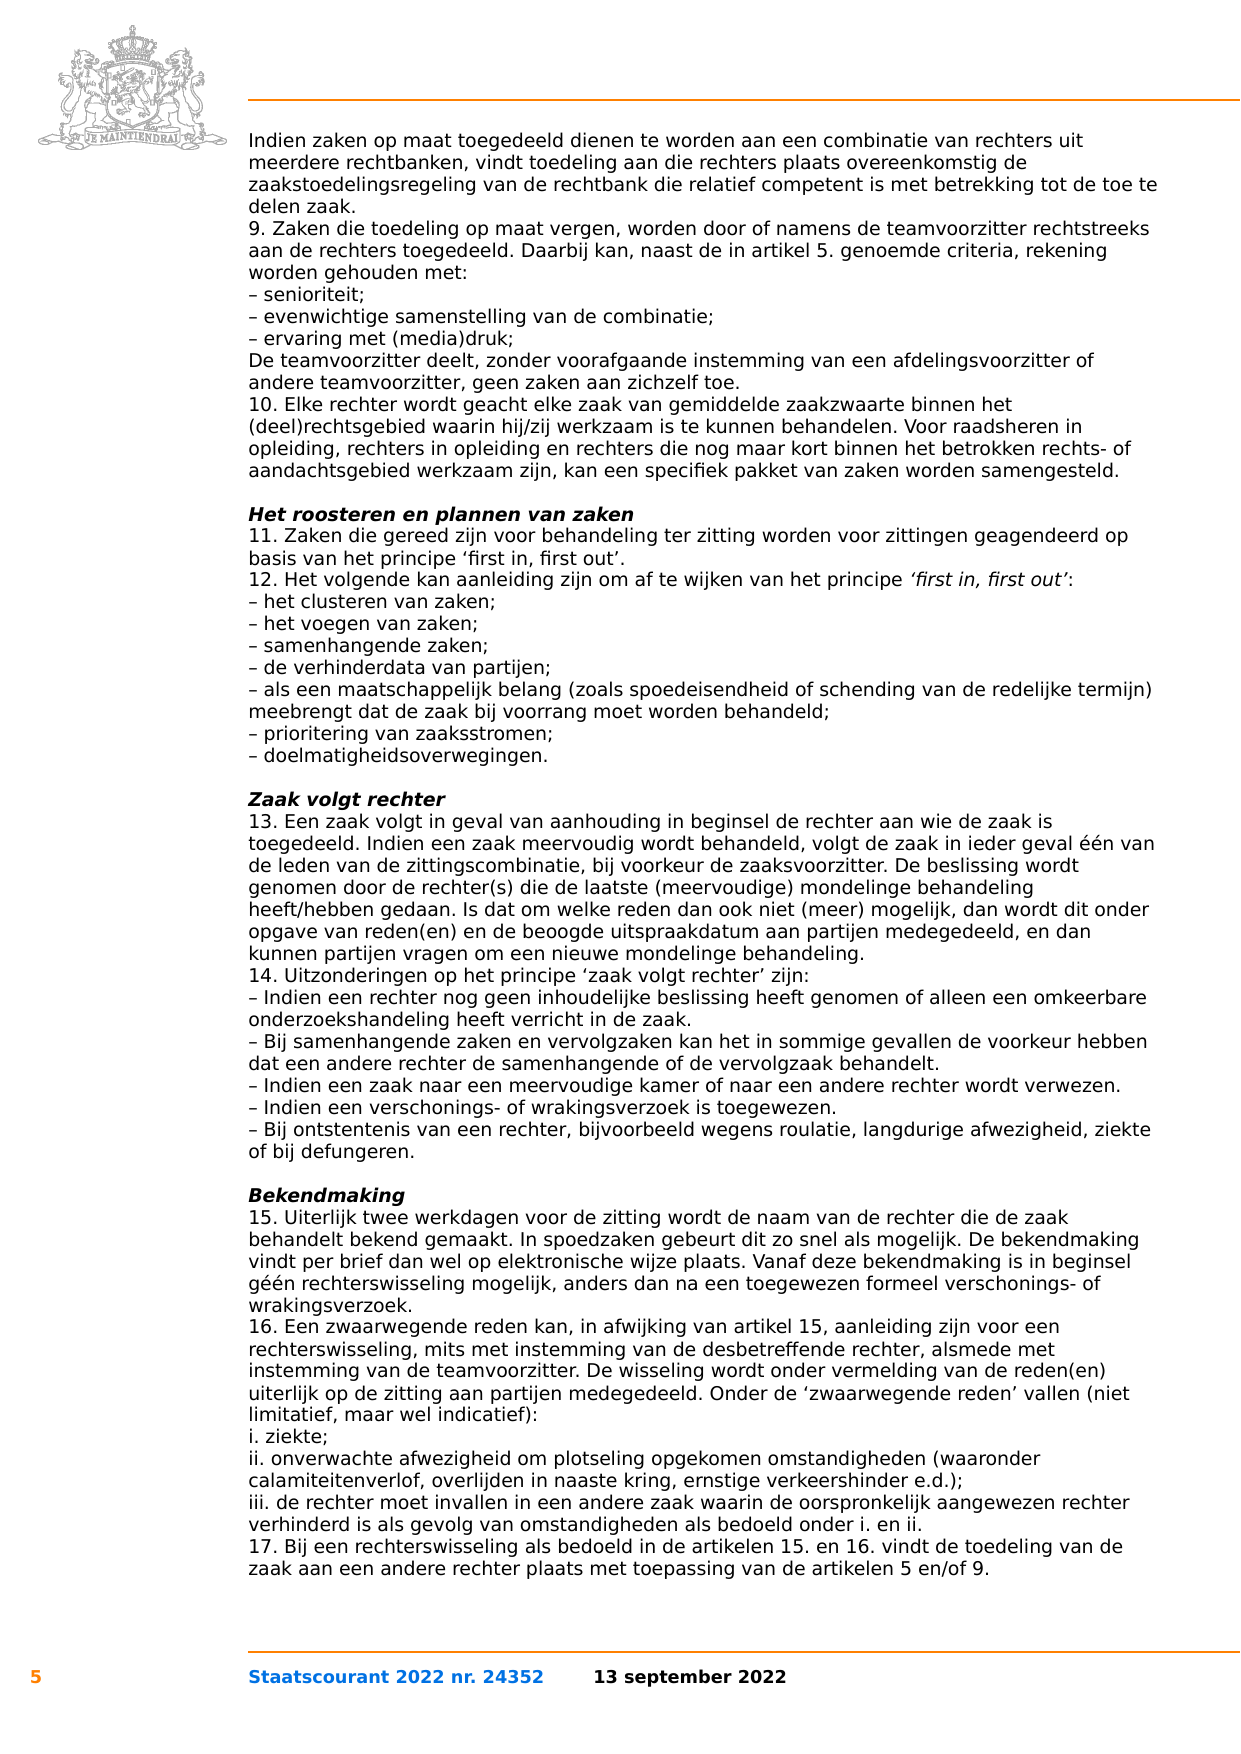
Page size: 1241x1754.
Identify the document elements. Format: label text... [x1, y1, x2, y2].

text 10. Elke rechter wordt geacht elke zaak van gemiddelde zaakzwaarte binnen het (deel)rechtsgebied waarin hij/zij werkzaam is te kunnen behandelen. Voor raadsheren in opleiding, rechters in opleiding en rechters die nog maar kort binnen het betrokken rechts- of aandachtsgebied werkzaam zijn, kan een specifiek pakket van zaken worden samengesteld. [248, 394, 1163, 482]
text – het voegen van zaken; [248, 613, 1163, 635]
subtitle Bekendmaking [248, 1184, 1163, 1207]
text 11. Zaken die gereed zijn voor behandeling ter zitting worden voor zittingen geagendeerd op basis van het principe ‘first in, first out’. [248, 525, 1163, 569]
text – samenhangende zaken; [248, 635, 1163, 657]
text – Indien een verschonings- of wrakingsverzoek is toegewezen. [248, 1097, 1163, 1119]
text – het clusteren van zaken; [248, 591, 1163, 613]
subtitle Zaak volgt rechter [248, 789, 1163, 811]
text – ervaring met (media)druk; [248, 328, 1163, 350]
text – evenwichtige samenstelling van de combinatie; [248, 306, 1163, 328]
text 16. Een zwaarwegende reden kan, in afwijking van artikel 15, aanleiding zijn voor een rechterswisseling, mits met instemming van de desbetreffende rechter, alsmede met instemming van de teamvoorzitter. De wisseling wordt onder vermelding van de reden(en) uiterlijk op de zitting aan partijen medegedeeld. Onder de ‘zwaarwegende reden’ vallen (niet limitatief, maar wel indicatief): [248, 1316, 1163, 1426]
text De teamvoorzitter deelt, zonder voorafgaande instemming van een afdelingsvoorzitter of andere teamvoorzitter, geen zaken aan zichzelf toe. [248, 350, 1163, 394]
text 15. Uiterlijk twee werkdagen voor de zitting wordt de naam van de rechter die de zaak behandelt bekend gemaakt. In spoedzaken gebeurt dit zo snel als mogelijk. De bekendmaking vindt per brief dan wel op elektronische wijze plaats. Vanaf deze bekendmaking is in beginsel géén rechterswisseling mogelijk, anders dan na een toegewezen formeel verschonings- of wrakingsverzoek. [248, 1207, 1163, 1316]
text iii. de rechter moet invallen in een andere zaak waarin de oorspronkelijk aangewezen rechter verhinderd is als gevolg van omstandigheden als bedoeld onder i. en ii. [248, 1492, 1163, 1536]
text 12. Het volgende kan aanleiding zijn om af te wijken van het principe ‘first in, first out’: [248, 569, 1163, 591]
text – doelmatigheidsoverwegingen. [248, 745, 1163, 767]
text – Indien een rechter nog geen inhoudelijke beslissing heeft genomen of alleen een omkeerbare onderzoekshandeling heeft verricht in de zaak. [248, 987, 1163, 1031]
text – de verhinderdata van partijen; [248, 657, 1163, 679]
text 13. Een zaak volgt in geval van aanhouding in beginsel de rechter aan wie de zaak is toegedeeld. Indien een zaak meervoudig wordt behandeld, volgt de zaak in ieder geval één van de leden van de zittingscombinatie, bij voorkeur de zaaksvoorzitter. De beslissing wordt genomen door de rechter(s) die de laatste (meervoudige) mondelinge behandeling heeft/hebben gedaan. Is dat om welke reden dan ook niet (meer) mogelijk, dan wordt dit onder opgave van reden(en) en de beoogde uitspraakdatum aan partijen medegedeeld, en dan kunnen partijen vragen om een nieuwe mondelinge behandeling. [248, 811, 1163, 965]
text – Bij ontstentenis van een rechter, bijvoorbeeld wegens roulatie, langdurige afwezigheid, ziekte of bij defungeren. [248, 1119, 1163, 1163]
text 17. Bij een rechterswisseling als bedoeld in de artikelen 15. en 16. vindt de toedeling van de zaak aan een andere rechter plaats met toepassing van de artikelen 5 en/of 9. [248, 1536, 1163, 1580]
text – Bij samenhangende zaken en vervolgzaken kan het in sommige gevallen de voorkeur hebben dat een andere rechter de samenhangende of de vervolgzaak behandelt. [248, 1031, 1163, 1075]
text – als een maatschappelijk belang (zoals spoedeisendheid of schending van de redelijke termijn) meebrengt dat de zaak bij voorrang moet worden behandeld; [248, 679, 1163, 723]
text Indien zaken op maat toegedeeld dienen te worden aan een combinatie van rechters uit meerdere rechtbanken, vindt toedeling aan die rechters plaats overeenkomstig de zaakstoedelingsregeling van de rechtbank die relatief competent is met betrekking tot de toe te delen zaak. [248, 130, 1163, 218]
text 9. Zaken die toedeling op maat vergen, worden door of namens de teamvoorzitter rechtstreeks aan de rechters toegedeeld. Daarbij kan, naast de in artikel 5. genoemde criteria, rekening worden gehouden met: [248, 218, 1163, 284]
text ii. onverwachte afwezigheid om plotseling opgekomen omstandigheden (waaronder calamiteitenverlof, overlijden in naaste kring, ernstige verkeershinder e.d.); [248, 1448, 1163, 1492]
text 14. Uitzonderingen op het principe ‘zaak volgt rechter’ zijn: [248, 965, 1163, 987]
text i. ziekte; [248, 1426, 1163, 1448]
text – prioritering van zaaksstromen; [248, 723, 1163, 745]
subtitle Het roosteren en plannen van zaken [248, 503, 1163, 525]
text – Indien een zaak naar een meervoudige kamer of naar een andere rechter wordt verwezen. [248, 1075, 1163, 1097]
picture [38, 25, 227, 150]
text – senioriteit; [248, 284, 1163, 306]
